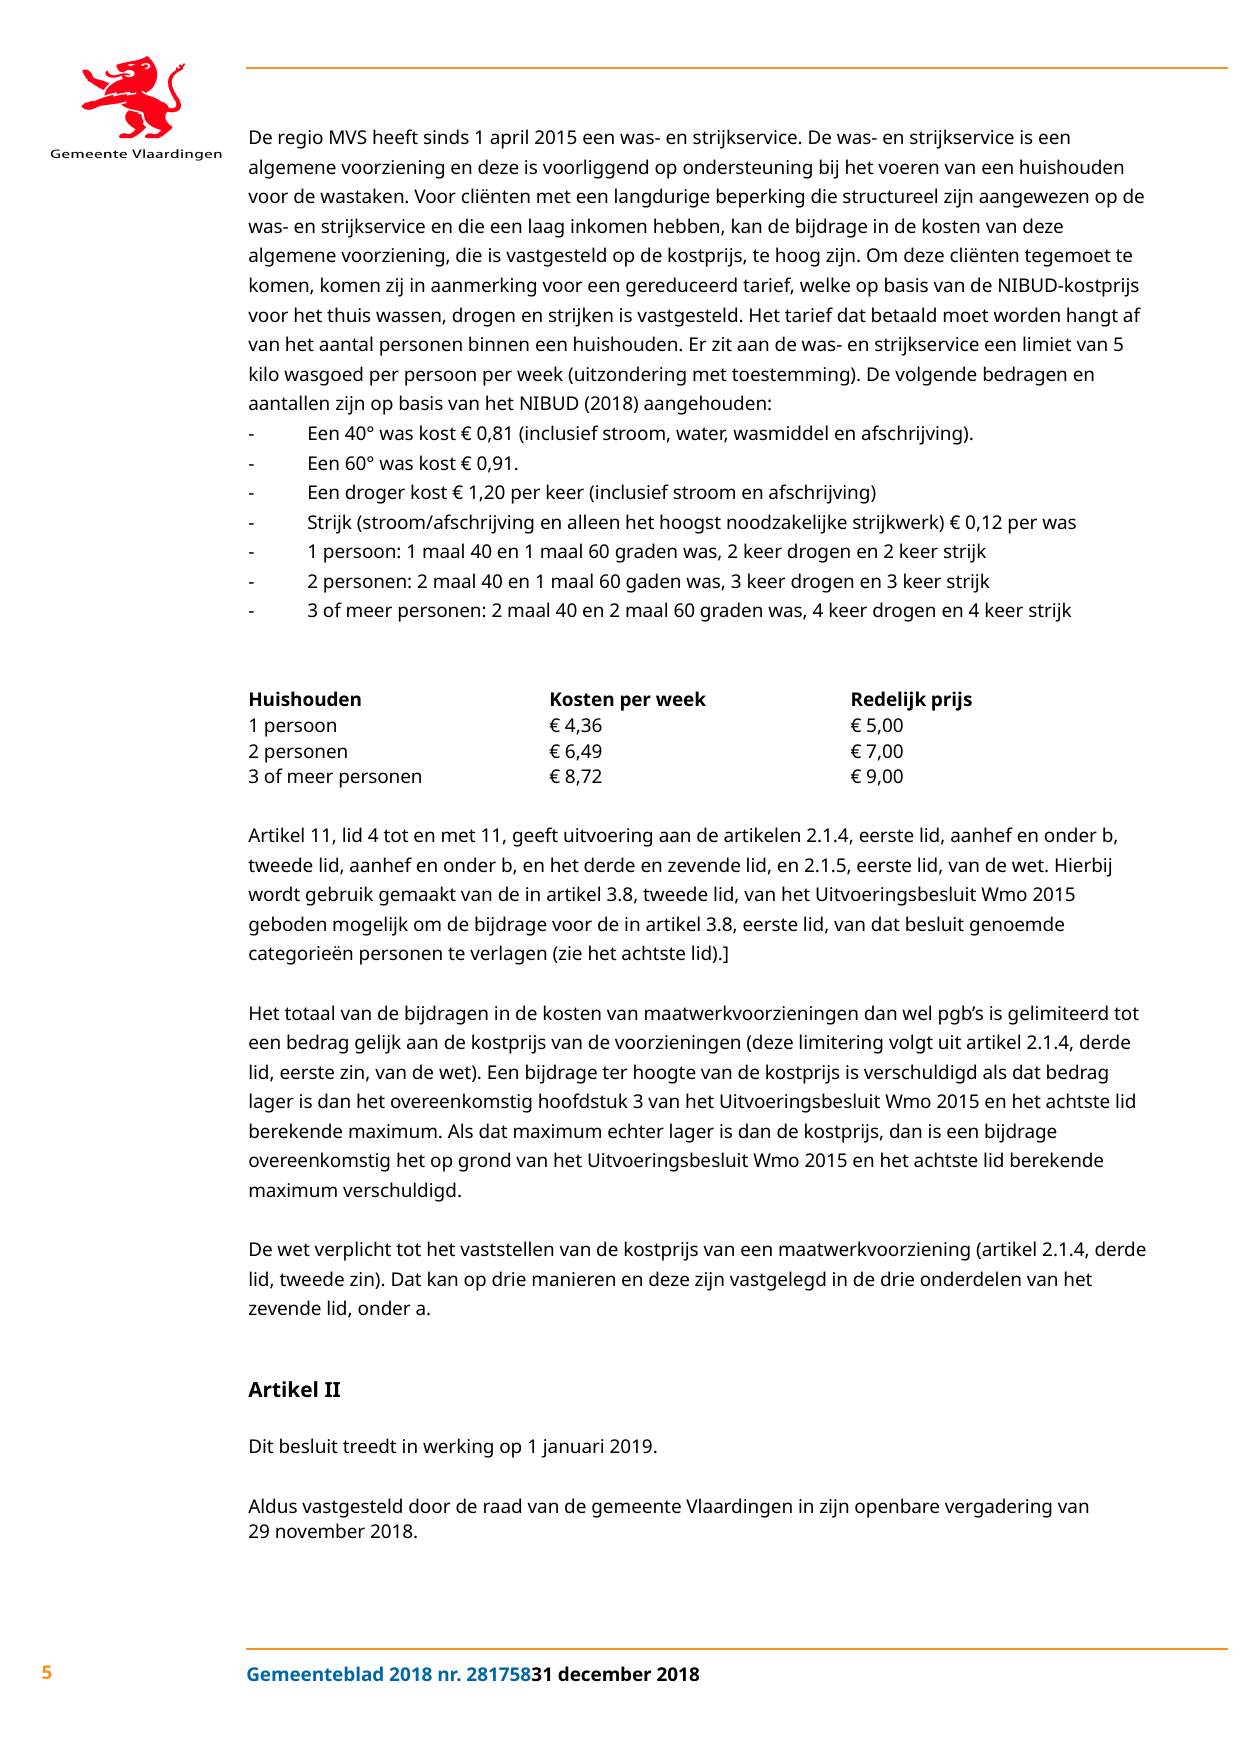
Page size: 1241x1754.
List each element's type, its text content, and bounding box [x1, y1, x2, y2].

list Strijk (stroom/afschrijving en alleen het hoogst noodzakelijke strijkwerk) € 0,12 per was [248, 509, 1152, 535]
text Het totaal van de bijdragen in de kosten van maatwerkvoorzieningen dan wel pgb’s is gelimiteerd tot een bedrag gelijk aan de kostprijs van de voorzieningen (deze limitering volgt uit artikel 2.1.4, derde lid, eerste zin, van de wet). Een bijdrage ter hoogte van de kostprijs is verschuldigd als dat bedrag lager is dan het overeenkomstig hoofdstuk 3 van het Uitvoeringsbesluit Wmo 2015 en het achtste lid berekende maximum. Als dat maximum echter lager is dan de kostprijs, dan is een bijdrage overeenkomstig het op grond van het Uitvoeringsbesluit Wmo 2015 en het achtste lid berekende maximum verschuldigd. [248, 1000, 1152, 1203]
text 29 november 2018. [248, 1518, 1152, 1544]
list Een 60° was kost € 0,91. [248, 450, 1152, 476]
picture [41, 47, 231, 172]
text Artikel 11, lid 4 tot en met 11, geeft uitvoering aan de artikelen 2.1.4, eerste lid, aanhef en onder b, tweede lid, aanhef en onder b, en het derde en zevende lid, en 2.1.5, eerste lid, van de wet. Hierbij wordt gebruik gemaakt van de in artikel 3.8, tweede lid, van het Uitvoeringsbesluit Wmo 2015 geboden mogelijk om de bijdrage voor de in artikel 3.8, eerste lid, van dat besluit genoemde categorieën personen te verlagen (zie het achtste lid).] [248, 822, 1152, 966]
list 3 of meer personen: 2 maal 40 en 2 maal 60 graden was, 4 keer drogen en 4 keer strijk [248, 598, 1152, 623]
table_header Huishouden [248, 687, 549, 712]
table_cell € 8,72 [549, 764, 850, 789]
list 2 personen: 2 maal 40 en 1 maal 60 gaden was, 3 keer drogen en 3 keer strijk [248, 568, 1152, 594]
list 1 persoon: 1 maal 40 en 1 maal 60 graden was, 2 keer drogen en 2 keer strijk [248, 538, 1152, 564]
table_cell € 6,49 [549, 738, 850, 764]
table_cell 2 personen [248, 738, 549, 764]
text Aldus vastgesteld door de raad van de gemeente Vlaardingen in zijn openbare vergadering van [248, 1493, 1152, 1518]
table_cell € 4,36 [549, 712, 850, 738]
table_cell € 5,00 [850, 712, 1152, 738]
list Een 40° was kost € 0,81 (inclusief stroom, water, wasmiddel en afschrijving). [248, 420, 1152, 446]
table_header Kosten per week [549, 687, 850, 712]
text De wet verplicht tot het vaststellen van de kostprijs van een maatwerkvoorziening (artikel 2.1.4, derde lid, tweede zin). Dat kan op drie manieren en deze zijn vastgelegd in de drie onderdelen van het zevende lid, onder a. [248, 1236, 1152, 1321]
text Dit besluit treedt in werking op 1 januari 2019. [248, 1434, 1152, 1459]
table_cell € 7,00 [850, 738, 1152, 764]
text Artikel II [248, 1376, 1152, 1404]
list Een droger kost € 1,20 per keer (inclusief stroom en afschrijving) [248, 479, 1152, 505]
table_cell 3 of meer personen [248, 764, 549, 789]
table_header Redelijk prijs [850, 687, 1152, 712]
table_cell € 9,00 [850, 764, 1152, 789]
table_cell 1 persoon [248, 712, 549, 738]
text De regio MVS heeft sinds 1 april 2015 een was- en strijkservice. De was- en strijkservice is een algemene voorziening en deze is voorliggend op ondersteuning bij het voeren van een huishouden voor de wastaken. Voor cliënten met een langdurige beperking die structureel zijn aangewezen op de was- en strijkservice en die een laag inkomen hebben, kan de bijdrage in de kosten van deze algemene voorziening, die is vastgesteld op de kostprijs, te hoog zijn. Om deze cliënten tegemoet te komen, komen zij in aanmerking voor een gereduceerd tarief, welke op basis van de NIBUD-kostprijs voor het thuis wassen, drogen en strijken is vastgesteld. Het tarief dat betaald moet worden hangt af van het aantal personen binnen een huishouden. Er zit aan de was- en strijkservice een limiet van 5 kilo wasgoed per persoon per week (uitzondering met toestemming). De volgende bedragen en aantallen zijn op basis van het NIBUD (2018) aangehouden: [248, 124, 1152, 416]
